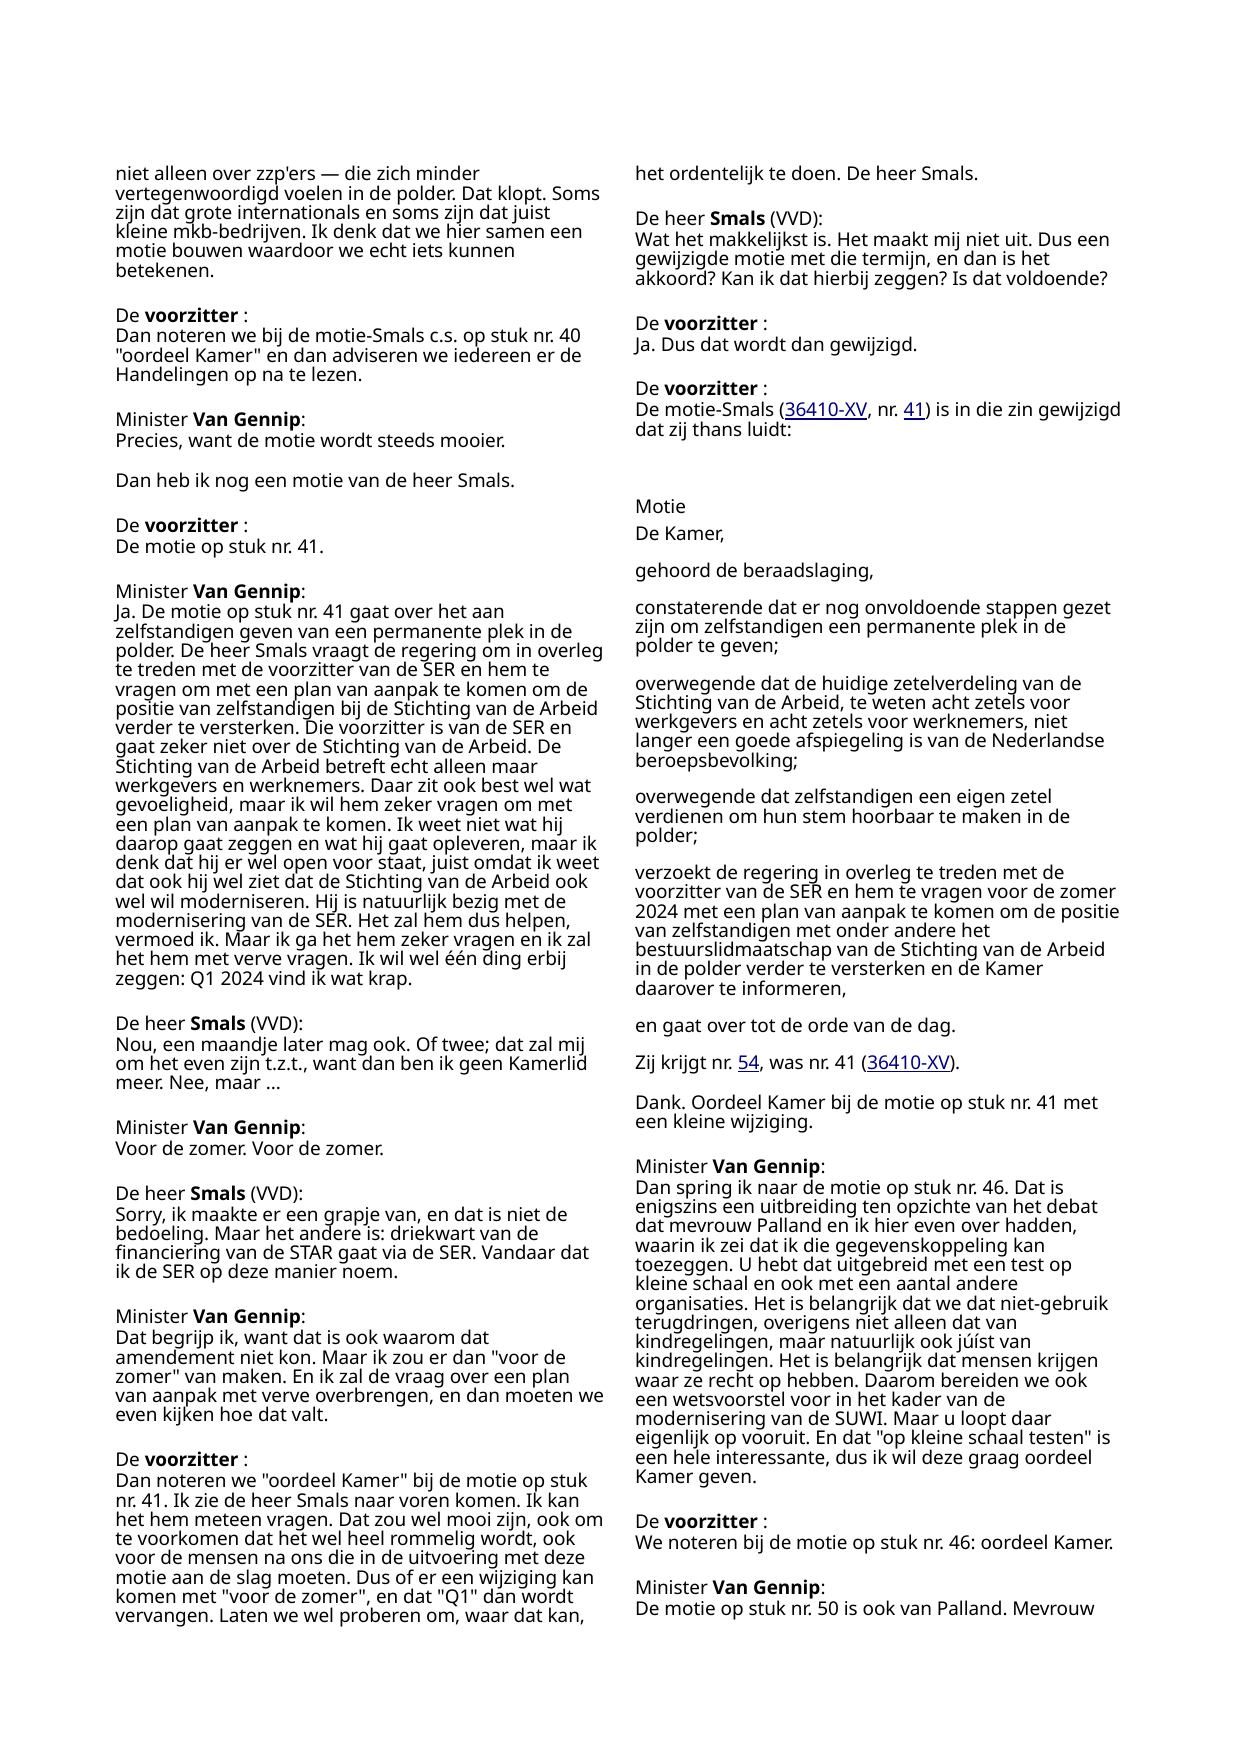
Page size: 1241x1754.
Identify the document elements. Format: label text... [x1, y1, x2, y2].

text Minister Van Gennip: [635, 1153, 1125, 1179]
text Dan noteren we "oordeel Kamer" bij de motie op stuk nr. 41. Ik zie de heer Smals naar voren komen. Ik kan het hem meteen vragen. Dat zou wel mooi zijn, ook om te voorkomen dat het wel heel rommelig wordt, ook voor de mensen na ons die in de uitvoering met deze motie aan de slag moeten. Dus of er een wijziging kan komen met "voor de zomer", en dat "Q1" dan wordt vervangen. Laten we wel proberen om, waar dat kan, [115, 1472, 605, 1626]
text Minister Van Gennip: [635, 1574, 1125, 1599]
text constaterende dat er nog onvoldoende stappen gezet zijn om zelfstandigen een permanente plek in de polder te geven; [635, 599, 1125, 657]
text Sorry, ik maakte er een grapje van, en dat is niet de bedoeling. Maar het andere is: driekwart van de financiering van de STAR gaat via de SER. Vandaar dat ik de SER op deze manier noem. [115, 1206, 605, 1283]
text Dank. Oordeel Kamer bij de motie op stuk nr. 41 met een kleine wijziging. [635, 1094, 1125, 1132]
text Minister Van Gennip: [115, 578, 605, 603]
text Motie [635, 493, 1125, 519]
text Minister Van Gennip: [115, 406, 605, 432]
text De voorzitter : [115, 512, 605, 538]
text Wat het makkelijkst is. Het maakt mij niet uit. Dus een gewijzigde motie met die termijn, en dan is het akkoord? Kan ik dat hierbij zeggen? Is dat voldoende? [635, 231, 1125, 289]
text en gaat over tot de orde van de dag. [635, 1017, 1125, 1036]
text niet alleen over zzp'ers — die zich minder vertegenwoordigd voelen in de polder. Dat klopt. Soms zijn dat grote internationals en soms zijn dat juist kleine mkb-bedrijven. Ik denk dat we hier samen een motie bouwen waardoor we echt iets kunnen betekenen. [115, 165, 605, 281]
text verzoekt de regering in overleg te treden met de voorzitter van de SER en hem te vragen voor de zomer 2024 met een plan van aanpak te komen om de positie van zelfstandigen met onder andere het bestuurslidmaatschap van de Stichting van de Arbeid in de polder verder te versterken en de Kamer daarover te informeren, [635, 864, 1125, 999]
text Precies, want de motie wordt steeds mooier. [115, 432, 605, 451]
text Minister Van Gennip: [115, 1114, 605, 1140]
text Dat begrijp ik, want dat is ook waarom dat amendement niet kon. Maar ik zou er dan "voor de zomer" van maken. En ik zal de vraag over een plan van aanpak met verve overbrengen, en dan moeten we even kijken hoe dat valt. [115, 1329, 605, 1426]
text Dan heb ik nog een motie van de heer Smals. [115, 472, 605, 491]
text We noteren bij de motie op stuk nr. 46: oordeel Kamer. [635, 1534, 1125, 1553]
text De voorzitter : [635, 310, 1125, 336]
text Voor de zomer. Voor de zomer. [115, 1140, 605, 1159]
text De heer Smals (VVD): [635, 205, 1125, 231]
text Zij krijgt nr. 54, was nr. 41 (36410-XV). [635, 1054, 1125, 1073]
text Minister Van Gennip: [115, 1304, 605, 1329]
text De heer Smals (VVD): [115, 1010, 605, 1036]
text het ordentelijk te doen. De heer Smals. [635, 165, 1125, 184]
text De motie op stuk nr. 41. [115, 538, 605, 557]
text gehoord de beraadslaging, [635, 562, 1125, 581]
text De heer Smals (VVD): [115, 1180, 605, 1206]
text De voorzitter : [115, 302, 605, 327]
text De motie-Smals (36410-XV, nr. 41) is in die zin gewijzigd dat zij thans luidt: [635, 401, 1125, 440]
text De voorzitter : [115, 1447, 605, 1472]
text Dan noteren we bij de motie-Smals c.s. op stuk nr. 40 "oordeel Kamer" en dan adviseren we iedereen er de Handelingen op na te lezen. [115, 327, 605, 385]
text overwegende dat zelfstandigen een eigen zetel verdienen om hun stem hoorbaar te maken in de polder; [635, 788, 1125, 846]
text Nou, een maandje later mag ook. Of twee; dat zal mij om het even zijn t.z.t., want dan ben ik geen Kamerlid meer. Nee, maar ... [115, 1036, 605, 1093]
text Ja. De motie op stuk nr. 41 gaat over het aan zelfstandigen geven van een permanente plek in de polder. De heer Smals vraagt de regering om in overleg te treden met de voorzitter van de SER en hem te vragen om met een plan van aanpak te komen om de positie van zelfstandigen bij de Stichting van de Arbeid verder te versterken. Die voorzitter is van de SER en gaat zeker niet over de Stichting van de Arbeid. De Stichting van de Arbeid betreft echt alleen maar werkgevers en werknemers. Daar zit ook best wel wat gevoeligheid, maar ik wil hem zeker vragen om met een plan van aanpak te komen. Ik weet niet wat hij daarop gaat zeggen en wat hij gaat opleveren, maar ik denk dat hij er wel open voor staat, juist omdat ik weet dat ook hij wel ziet dat de Stichting van de Arbeid ook wel wil moderniseren. Hij is natuurlijk bezig met de modernisering van de SER. Het zal hem dus helpen, vermoed ik. Maar ik ga het hem zeker vragen en ik zal het hem met verve vragen. Ik wil wel één ding erbij zeggen: Q1 2024 vind ik wat krap. [115, 603, 605, 989]
text De Kamer, [635, 525, 1125, 544]
text De voorzitter : [635, 1508, 1125, 1534]
text Dan spring ik naar de motie op stuk nr. 46. Dat is enigszins een uitbreiding ten opzichte van het debat dat mevrouw Palland en ik hier even over hadden, waarin ik zei dat ik die gegevenskoppeling kan toezeggen. U hebt dat uitgebreid met een test op kleine schaal en ook met een aantal andere organisaties. Het is belangrijk dat we dat niet-gebruik terugdringen, overigens niet alleen dat van kindregelingen, maar natuurlijk ook júíst van kindregelingen. Het is belangrijk dat mensen krijgen waar ze recht op hebben. Daarom bereiden we ook een wetsvoorstel voor in het kader van de modernisering van de SUWI. Maar u loopt daar eigenlijk op vooruit. En dat "op kleine schaal testen" is een hele interessante, dus ik wil deze graag oordeel Kamer geven. [635, 1179, 1125, 1487]
text overwegende dat de huidige zetelverdeling van de Stichting van de Arbeid, te weten acht zetels voor werkgevers en acht zetels voor werknemers, niet langer een goede afspiegeling is van de Nederlandse beroepsbevolking; [635, 674, 1125, 771]
text De motie op stuk nr. 50 is ook van Palland. Mevrouw [635, 1599, 1125, 1619]
text De voorzitter : [635, 376, 1125, 401]
text Ja. Dus dat wordt dan gewijzigd. [635, 336, 1125, 355]
